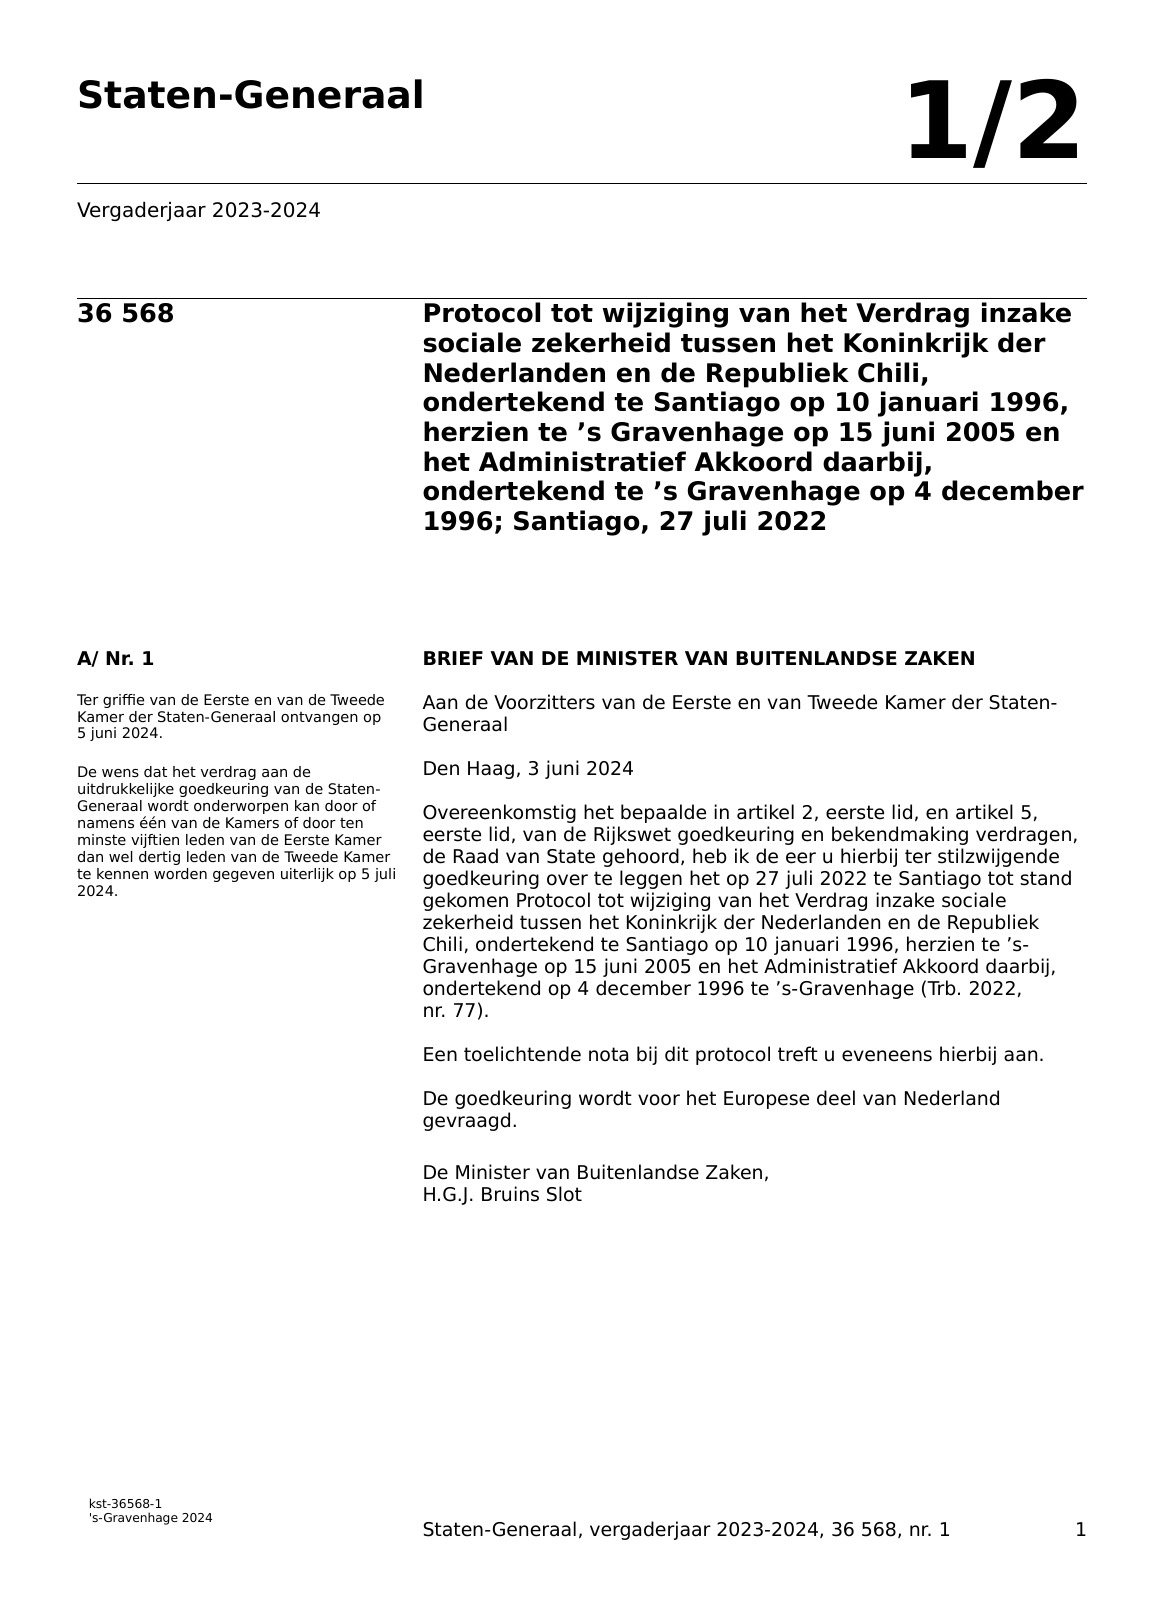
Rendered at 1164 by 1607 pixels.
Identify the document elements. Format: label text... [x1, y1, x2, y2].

text De Minister van Buitenlandse Zaken, H.G.J. Bruins Slot [422, 1162, 1087, 1206]
table_header 1/2 [886, 59, 1087, 183]
text Overeenkomstig het bepaalde in artikel 2, eerste lid, en artikel 5, eerste lid, van de Rijkswet goedkeuring en bekendmaking verdragen, de Raad van State gehoord, heb ik de eer u hierbij ter stilzwijgende goedkeuring over te leggen het op 27 juli 2022 te Santiago tot stand gekomen Protocol tot wijziging van het Verdrag inzake sociale zekerheid tussen het Koninkrijk der Nederlanden en de Republiek Chili, ondertekend te Santiago op 10 januari 1996, herzien te ’s-Gravenhage op 15 juni 2005 en het Administratief Akkoord daarbij, ondertekend op 4 december 1996 te ’s-Gravenhage (Trb. 2022, nr. 77). [422, 802, 1087, 1022]
text kst-36568-1 [88, 1497, 323, 1511]
text De wens dat het verdrag aan de uitdrukkelijke goedkeuring van de Staten-Generaal wordt onderworpen kan door of namens één van de Kamers of door ten minste vijftien leden van de Eerste Kamer dan wel dertig leden van de Tweede Kamer te kennen worden gegeven uiterlijk op 5 juli 2024. [77, 764, 399, 899]
text Den Haag, 3 juni 2024 [422, 758, 1087, 780]
table_cell Vergaderjaar 2023-2024 [77, 184, 1087, 298]
subtitle 36 568 Protocol tot wijziging van het Verdrag inzake sociale zekerheid tussen het Koninkrijk der Nederlanden en de Republiek Chili, ondertekend te Santiago op 10 januari 1996, herzien te ’s Gravenhage op 15 juni 2005 en het Administratief Akkoord daarbij, ondertekend te ’s Gravenhage op 4 december 1996; Santiago, 27 juli 2022 [77, 299, 1087, 536]
text Aan de Voorzitters van de Eerste en van Tweede Kamer der Staten-Generaal [422, 692, 1087, 736]
table_header Staten-Generaal [77, 59, 886, 183]
text [77, 742, 399, 764]
text De goedkeuring wordt voor het Europese deel van Nederland gevraagd. [422, 1088, 1087, 1132]
subtitle A/ Nr. 1 BRIEF VAN DE MINISTER VAN BUITENLANDSE ZAKEN [77, 647, 1087, 669]
text Ter griffie van de Eerste en van de Tweede Kamer der Staten-Generaal ontvangen op 5 juni 2024. [77, 692, 399, 742]
text Een toelichtende nota bij dit protocol treft u eveneens hierbij aan. [422, 1044, 1087, 1066]
text 's-Gravenhage 2024 [88, 1511, 323, 1525]
